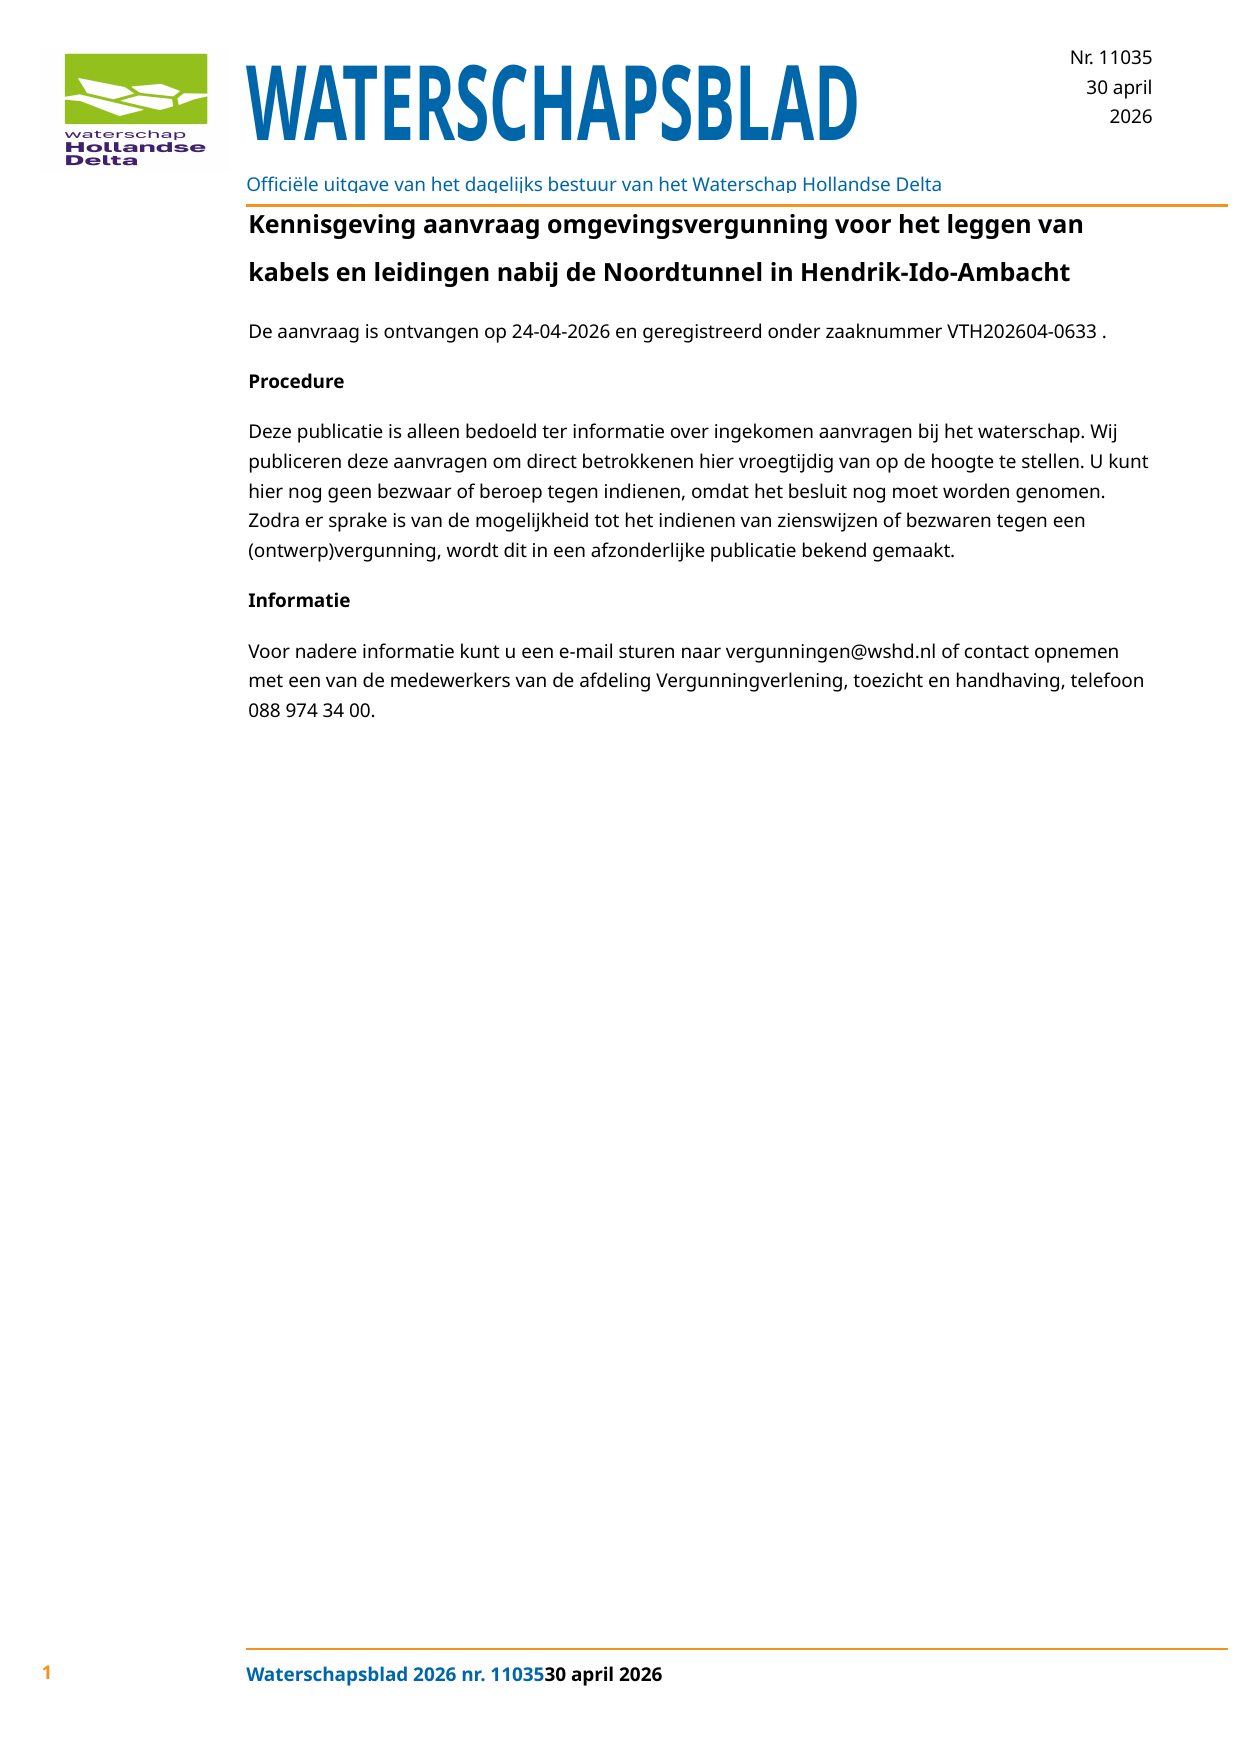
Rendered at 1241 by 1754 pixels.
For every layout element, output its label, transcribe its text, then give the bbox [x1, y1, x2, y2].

text Kennisgeving aanvraag omgevingsvergunning voor het leggen van kabels en leidingen nabij de Noordtunnel in Hendrik-Ido-Ambacht [248, 207, 1152, 288]
text Informatie [248, 587, 1152, 613]
text Deze publicatie is alleen bedoeld ter informatie over ingekomen aanvragen bij het waterschap. Wij publiceren deze aanvragen om direct betrokkenen hier vroegtijdig van op de hoogte te stellen. U kunt hier nog geen bezwaar of beroep tegen indienen, omdat het besluit nog moet worden genomen. Zodra er sprake is van de mogelijkheid tot het indienen van zienswijzen of bezwaren tegen een (ontwerp)vergunning, wordt dit in een afzonderlijke publicatie bekend gemaakt. [248, 419, 1152, 563]
text Procedure [248, 368, 1152, 394]
text Voor nadere informatie kunt u een e-mail sturen naar vergunningen@wshd.nl of contact opnemen met een van de medewerkers van de afdeling Vergunningverlening, toezicht en handhaving, telefoon 088 974 34 00. [248, 638, 1152, 723]
text De aanvraag is ontvangen op 24-04-2026 en geregistreerd onder zaaknummer VTH202604-0633 . [248, 318, 1152, 344]
picture [41, 47, 231, 172]
